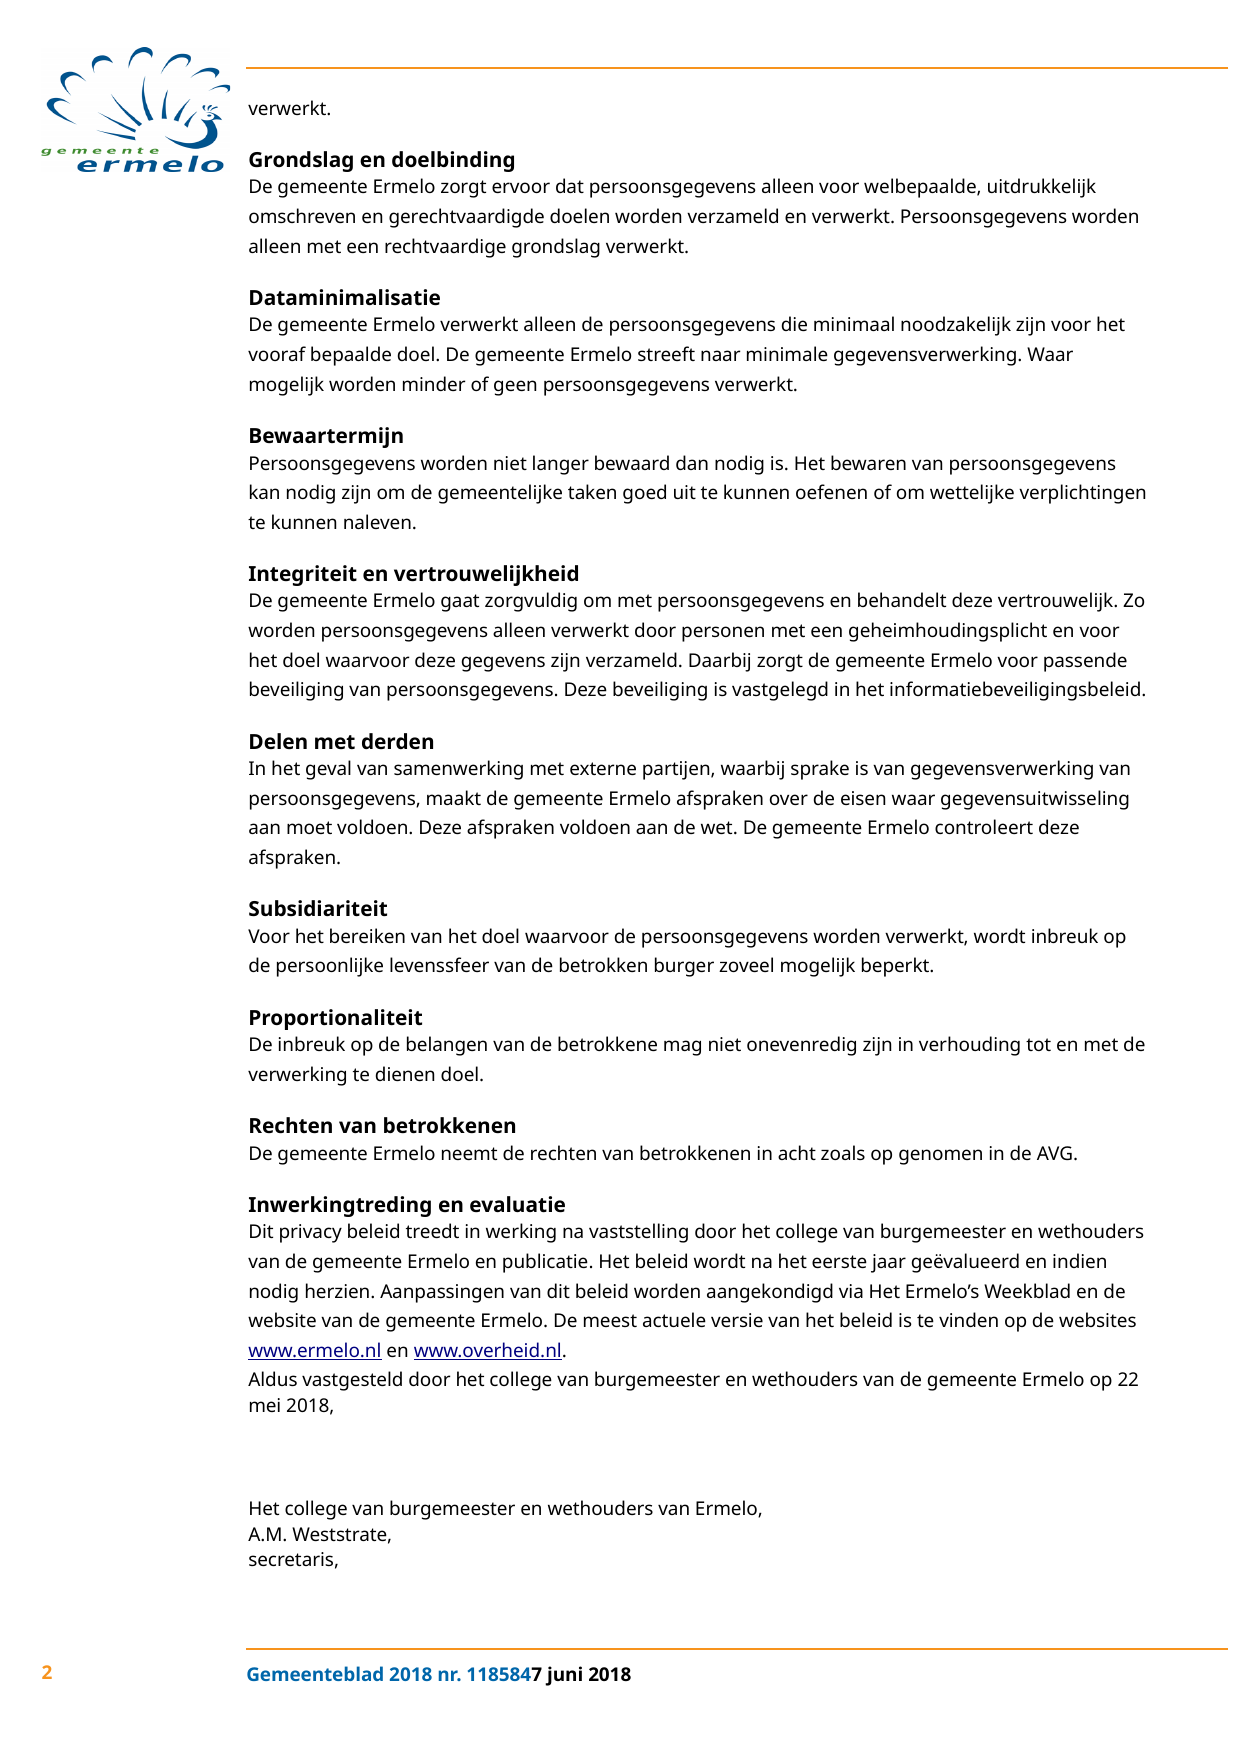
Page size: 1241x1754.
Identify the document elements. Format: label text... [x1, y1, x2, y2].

text De gemeente Ermelo verwerkt alleen de persoonsgegevens die minimaal noodzakelijk zijn voor het vooraf bepaalde doel. De gemeente Ermelo streeft naar minimale gegevensverwerking. Waar mogelijk worden minder of geen persoonsgegevens verwerkt. [248, 312, 1152, 397]
text De gemeente Ermelo zorgt ervoor dat persoonsgegevens alleen voor welbepaalde, uitdrukkelijk omschreven en gerechtvaardigde doelen worden verzameld en verwerkt. Persoonsgegevens worden alleen met een rechtvaardige grondslag verwerkt. [248, 174, 1152, 258]
text A.M. Weststrate, [248, 1521, 1152, 1547]
text De gemeente Ermelo gaat zorgvuldig om met persoonsgegevens en behandelt deze vertrouwelijk. Zo worden persoonsgegevens alleen verwerkt door personen met een geheimhoudingsplicht en voor het doel waarvoor deze gegevens zijn verzameld. Daarbij zorgt de gemeente Ermelo voor passende beveiliging van persoonsgegevens. Deze beveiliging is vastgelegd in het informatiebeveiligingsbeleid. [248, 588, 1152, 702]
text Het college van burgemeester en wethouders van Ermelo, [248, 1495, 1152, 1521]
text De inbreuk op de belangen van de betrokkene mag niet onevenredig zijn in verhouding tot en met de verwerking te dienen doel. [248, 1031, 1152, 1087]
text Proportionaliteit [248, 1003, 1152, 1031]
text Grondslag en doelbinding [248, 145, 1152, 174]
text Inwerkingtreding en evaluatie [248, 1190, 1152, 1219]
text Delen met derden [248, 727, 1152, 755]
text In het geval van samenwerking met externe partijen, waarbij sprake is van gegevensverwerking van persoonsgegevens, maakt de gemeente Ermelo afspraken over de eisen waar gegevensuitwisseling aan moet voldoen. Deze afspraken voldoen aan de wet. De gemeente Ermelo controleert deze afspraken. [248, 755, 1152, 870]
text Integriteit en vertrouwelijkheid [248, 559, 1152, 588]
text Dit privacy beleid treedt in werking na vaststelling door het college van burgemeester en wethouders van de gemeente Ermelo en publicatie. Het beleid wordt na het eerste jaar geëvalueerd en indien nodig herzien. Aanpassingen van dit beleid worden aangekondigd via Het Ermelo’s Weekblad en de website van de gemeente Ermelo. De meest actuele versie van het beleid is te vinden op de websites www.ermelo.nl en www.overheid.nl. [248, 1219, 1152, 1363]
text De gemeente Ermelo neemt de rechten van betrokkenen in acht zoals op genomen in de AVG. [248, 1140, 1152, 1166]
text Aldus vastgesteld door het college van burgemeester en wethouders van de gemeente Ermelo op 22 mei 2018, [248, 1367, 1152, 1418]
text Voor het bereiken van het doel waarvoor de persoonsgegevens worden verwerkt, wordt inbreuk op de persoonlijke levenssfeer van de betrokken burger zoveel mogelijk beperkt. [248, 923, 1152, 978]
picture [41, 47, 231, 172]
text Bewaartermijn [248, 421, 1152, 450]
text Persoonsgegevens worden niet langer bewaard dan nodig is. Het bewaren van persoonsgegevens kan nodig zijn om de gemeentelijke taken goed uit te kunnen oefenen of om wettelijke verplichtingen te kunnen naleven. [248, 450, 1152, 534]
text secretaris, [248, 1547, 1152, 1572]
text Rechten van betrokkenen [248, 1111, 1152, 1140]
text verwerkt. [248, 95, 1152, 121]
text Dataminimalisatie [248, 283, 1152, 312]
text Subsidiariteit [248, 894, 1152, 923]
